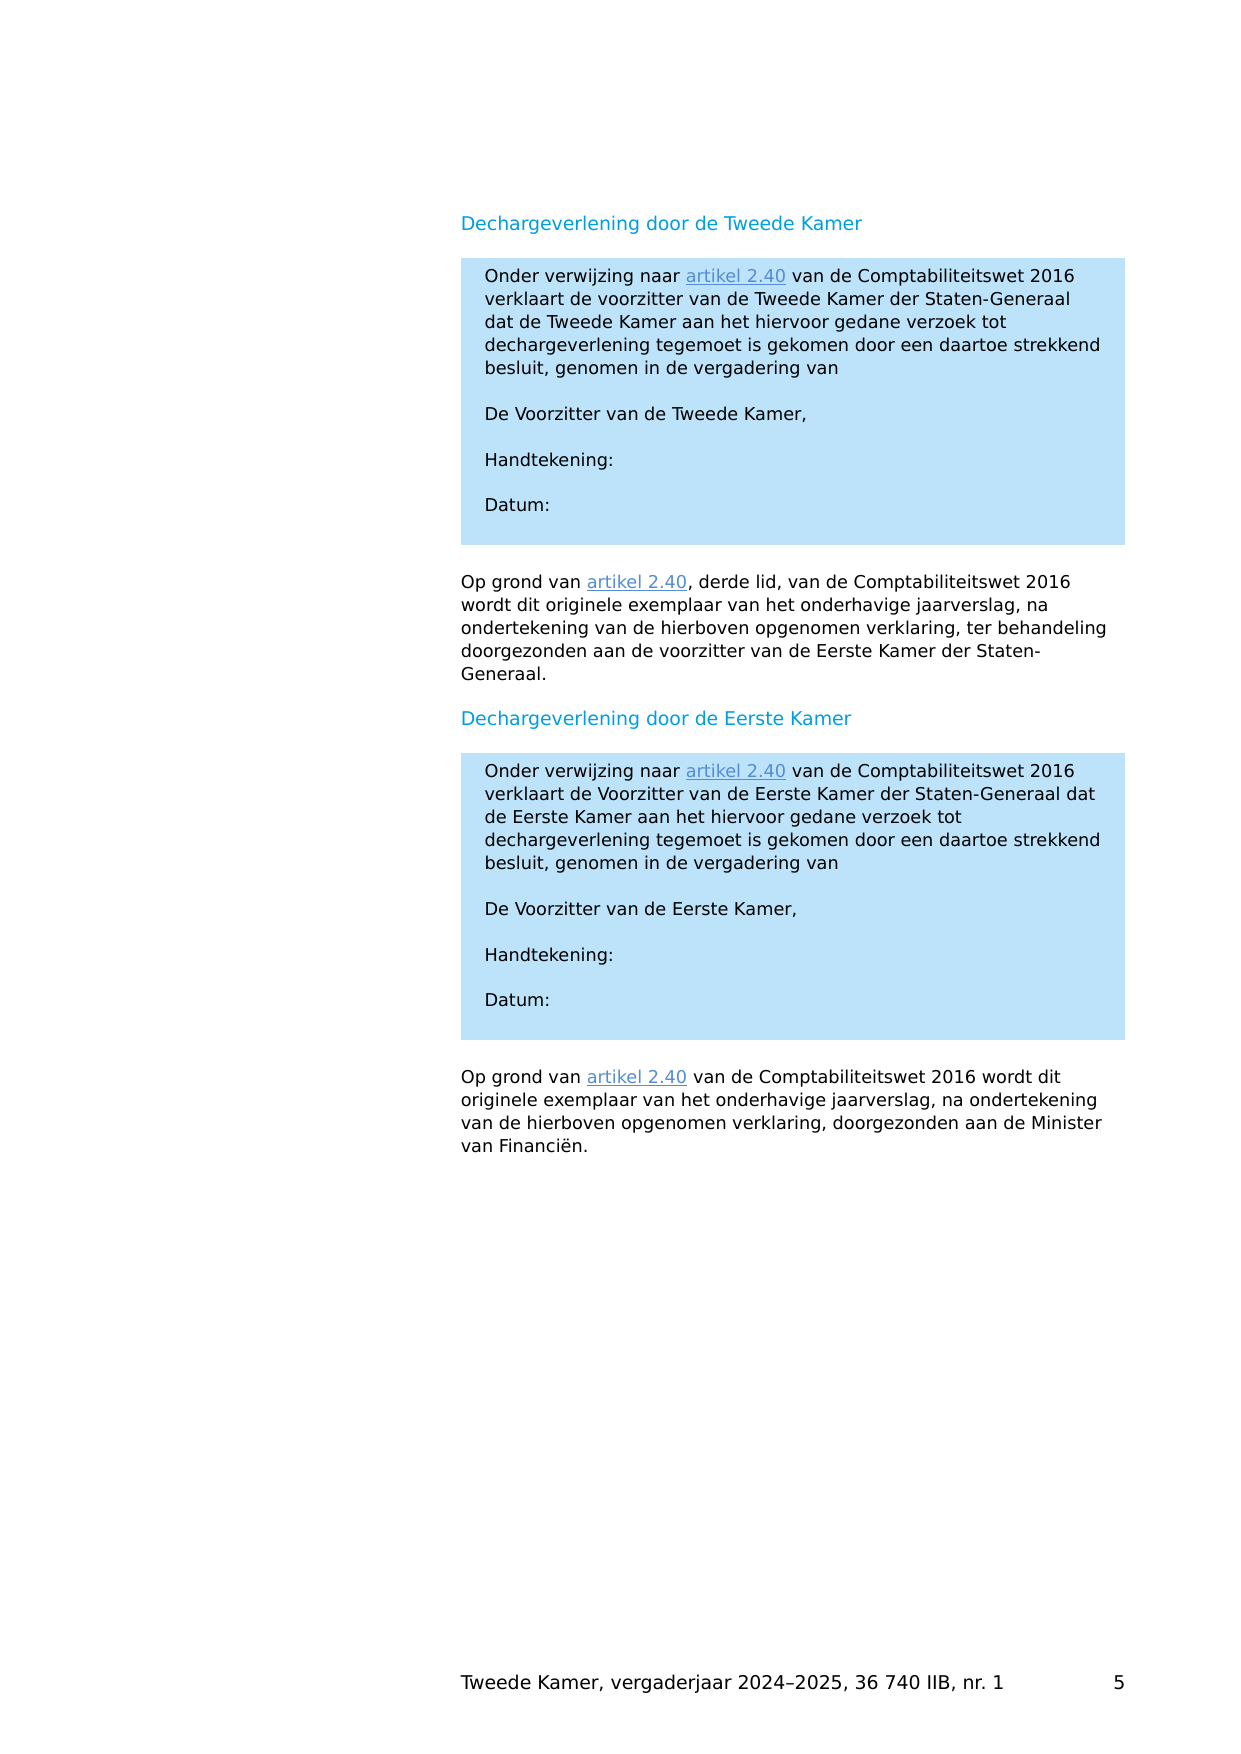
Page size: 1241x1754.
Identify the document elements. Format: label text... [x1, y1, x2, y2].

text Op grond van artikel 2.40, derde lid, van de Comptabiliteitswet 2016 wordt dit originele exemplaar van het onderhavige jaarverslag, na ondertekening van de hierboven opgenomen verklaring, ter behandeling doorgezonden aan de voorzitter van de Eerste Kamer der Staten-Generaal. [461, 570, 1125, 685]
table_header Onder verwijzing naar artikel 2.40 van de Comptabiliteitswet 2016 verklaart de Voorzitter van de Eerste Kamer der Staten-Generaal dat de Eerste Kamer aan het hiervoor gedane verzoek tot dechargeverlening tegemoet is gekomen door een daartoe strekkend besluit, genomen in de vergadering van De Voorzitter van de Eerste Kamer, Handtekening: Datum: [461, 753, 1125, 1040]
title Dechargeverlening door de Eerste Kamer [461, 708, 1125, 730]
text Op grond van artikel 2.40 van de Comptabiliteitswet 2016 wordt dit originele exemplaar van het onderhavige jaarverslag, na ondertekening van de hierboven opgenomen verklaring, doorgezonden aan de Minister van Financiën. [461, 1065, 1125, 1157]
table_header Onder verwijzing naar artikel 2.40 van de Comptabiliteitswet 2016 verklaart de voorzitter van de Tweede Kamer der Staten-Generaal dat de Tweede Kamer aan het hiervoor gedane verzoek tot dechargeverlening tegemoet is gekomen door een daartoe strekkend besluit, genomen in de vergadering van De Voorzitter van de Tweede Kamer, Handtekening: Datum: [461, 258, 1125, 545]
title Dechargeverlening door de Tweede Kamer [461, 213, 1125, 235]
